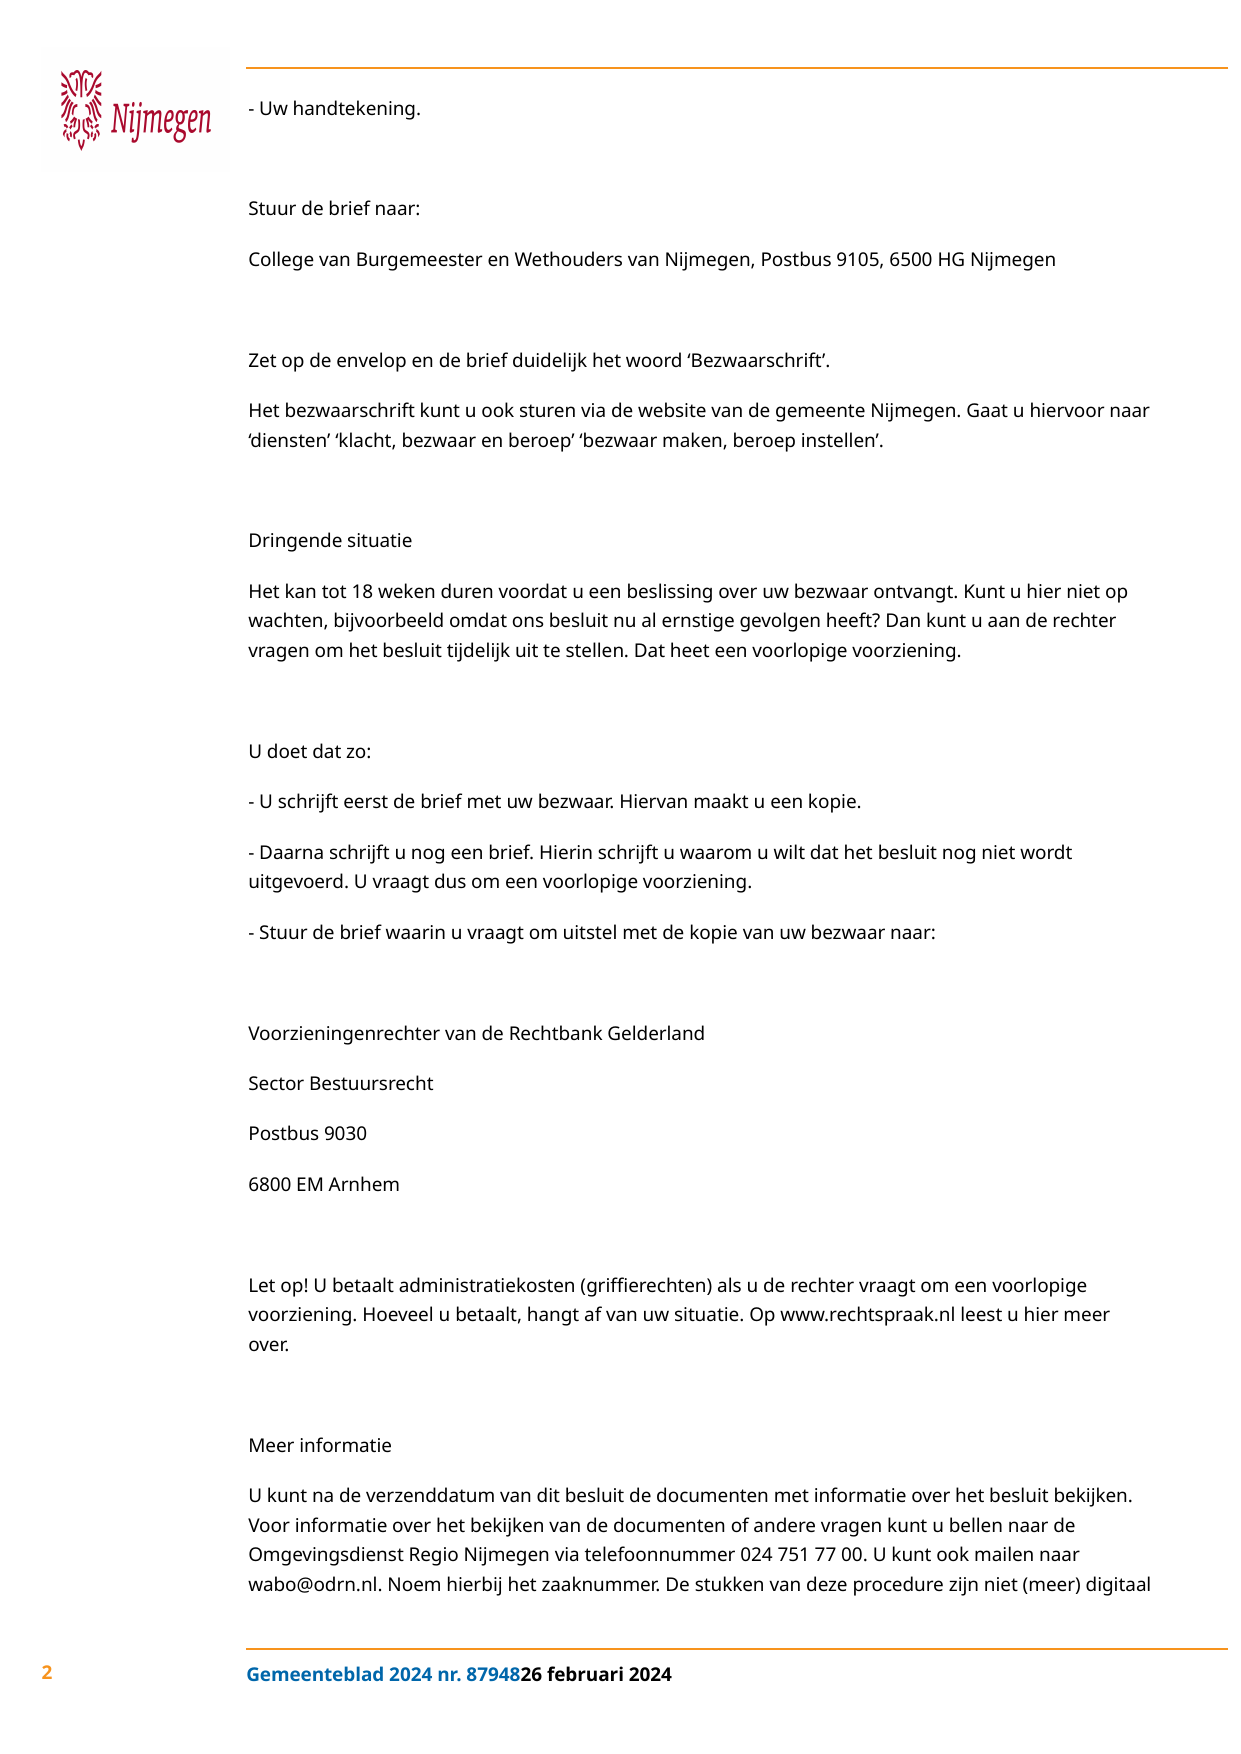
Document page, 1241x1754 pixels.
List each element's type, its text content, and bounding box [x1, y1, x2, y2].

text Stuur de brief naar: [248, 196, 1152, 221]
text - U schrijft eerst de brief met uw bezwaar. Hiervan maakt u een kopie. [248, 788, 1152, 814]
text Let op! U betaalt administratiekosten (griffierechten) als u de rechter vraagt om een voorlopige voorziening. Hoeveel u betaalt, hangt af van uw situatie. Op www.rechtspraak.nl leest u hier meer over. [248, 1272, 1152, 1357]
text - Daarna schrijft u nog een brief. Hierin schrijft u waarom u wilt dat het besluit nog niet wordt uitgevoerd. U vraagt dus om een voorlopige voorziening. [248, 839, 1152, 894]
text - Stuur de brief waarin u vraagt om uitstel met de kopie van uw bezwaar naar: [248, 919, 1152, 945]
text Postbus 9030 [248, 1121, 1152, 1146]
text Sector Bestuursrecht [248, 1070, 1152, 1096]
text U kunt na de verzenddatum van dit besluit de documenten met informatie over het besluit bekijken. Voor informatie over het bekijken van de documenten of andere vragen kunt u bellen naar de Omgevingsdienst Regio Nijmegen via telefoonnummer 024 751 77 00. U kunt ook mailen naar wabo@odrn.nl. Noem hierbij het zaaknummer. De stukken van deze procedure zijn niet (meer) digitaal [248, 1482, 1152, 1597]
text Meer informatie [248, 1432, 1152, 1458]
text - Uw handtekening. [248, 95, 1152, 121]
text Zet op de envelop en de brief duidelijk het woord ‘Bezwaarschrift’. [248, 347, 1152, 373]
text 6800 EM Arnhem [248, 1171, 1152, 1197]
text Voorzieningenrechter van de Rechtbank Gelderland [248, 1020, 1152, 1046]
text Dringende situatie [248, 528, 1152, 553]
text Het bezwaarschrift kunt u ook sturen via de website van de gemeente Nijmegen. Gaat u hiervoor naar ‘diensten’ ‘klacht, bezwaar en beroep’ ‘bezwaar maken, beroep instellen’. [248, 397, 1152, 453]
text U doet dat zo: [248, 738, 1152, 764]
text Het kan tot 18 weken duren voordat u een beslissing over uw bezwaar ontvangt. Kunt u hier niet op wachten, bijvoorbeeld omdat ons besluit nu al ernstige gevolgen heeft? Dan kunt u aan de rechter vragen om het besluit tijdelijk uit te stellen. Dat heet een voorlopige voorziening. [248, 578, 1152, 663]
text College van Burgemeester en Wethouders van Nijmegen, Postbus 9105, 6500 HG Nijmegen [248, 246, 1152, 272]
picture [41, 47, 231, 172]
